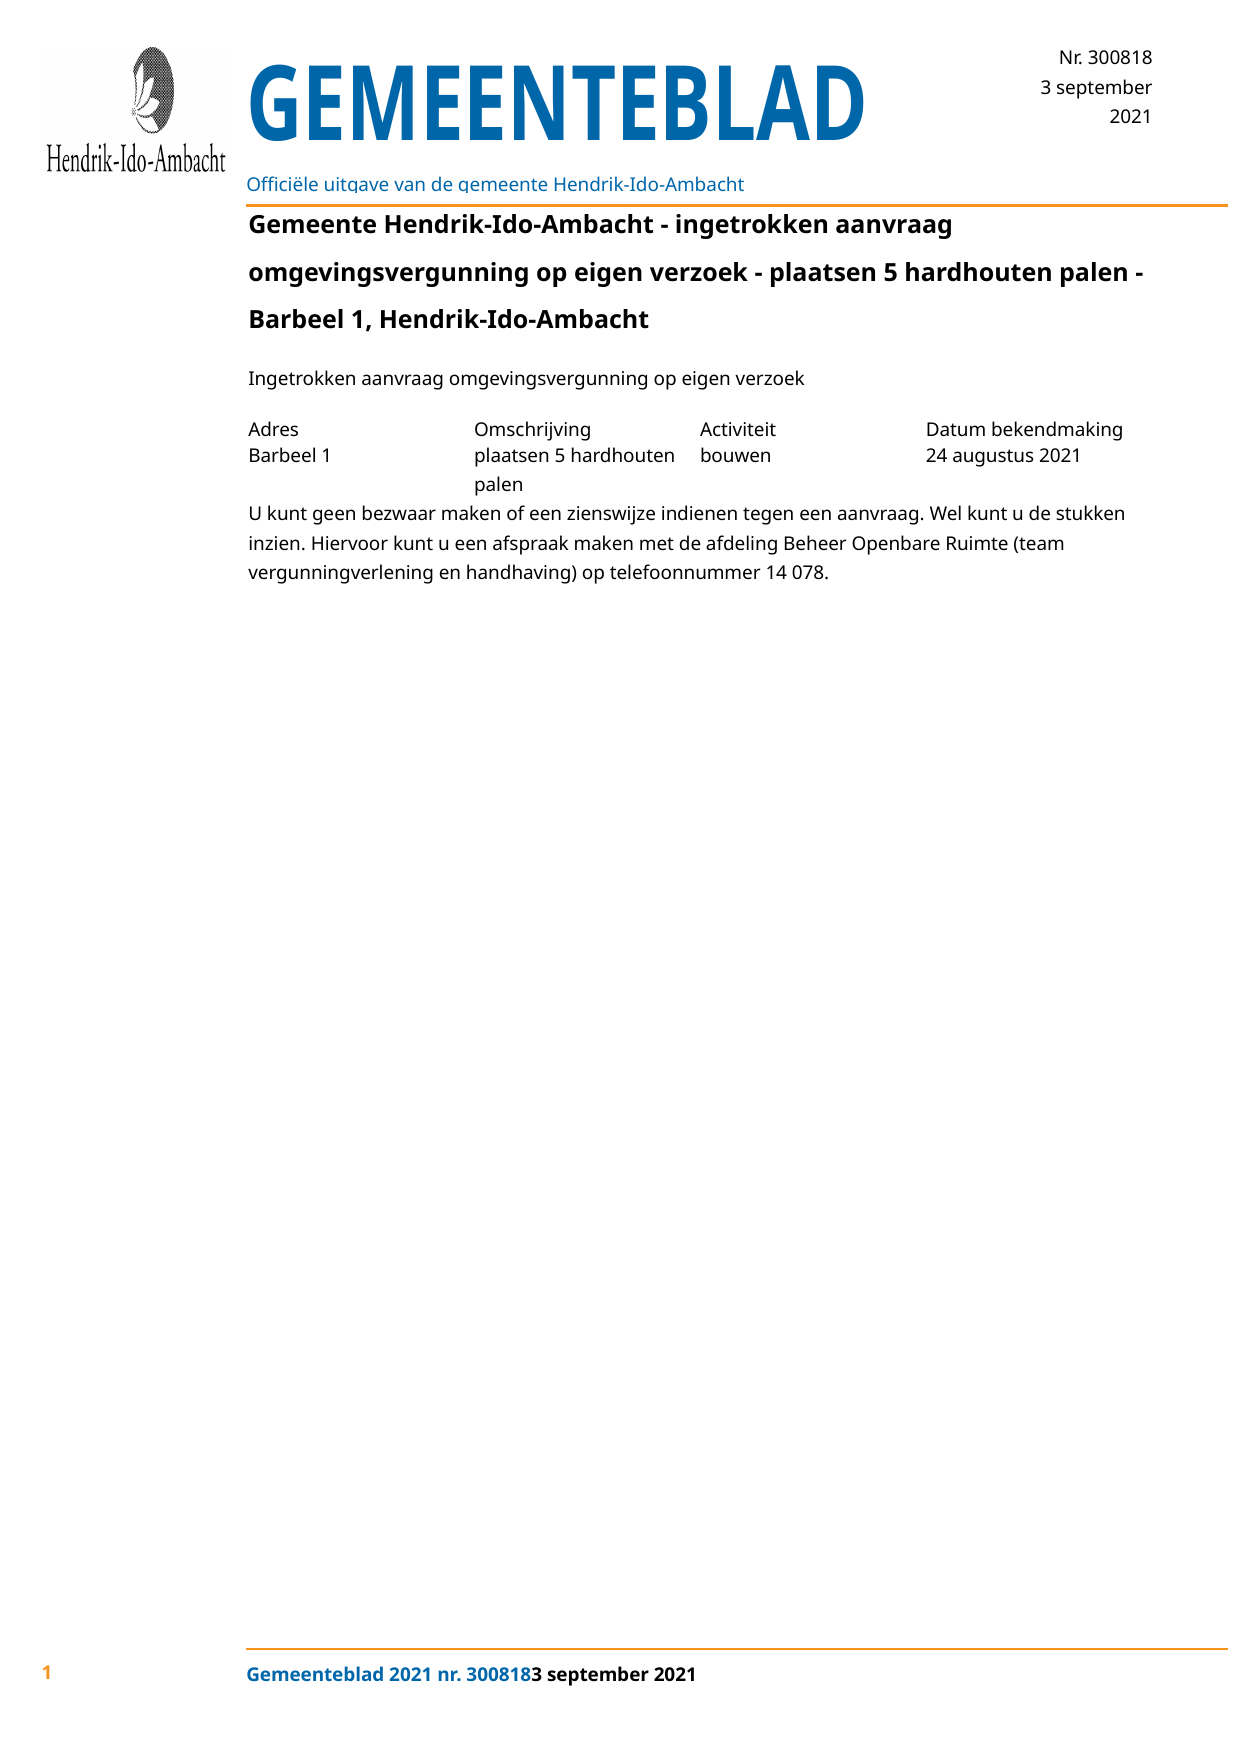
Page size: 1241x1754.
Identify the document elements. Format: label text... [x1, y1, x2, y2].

table_cell 24 augustus 2021 [926, 442, 1152, 497]
text Gemeente Hendrik-Ido-Ambacht - ingetrokken aanvraag omgevingsvergunning op eigen verzoek - plaatsen 5 hardhouten palen - Barbeel 1, Hendrik-Ido-Ambacht [248, 207, 1152, 336]
picture [41, 47, 231, 172]
table_header Adres [248, 416, 474, 442]
table_header Activiteit [700, 416, 926, 442]
table_cell Barbeel 1 [248, 442, 474, 497]
text U kunt geen bezwaar maken of een zienswijze indienen tegen een aanvraag. Wel kunt u de stukken inzien. Hiervoor kunt u een afspraak maken met de afdeling Beheer Openbare Ruimte (team vergunningverlening en handhaving) op telefoonnummer 14 078. [248, 500, 1152, 585]
table_cell plaatsen 5 hardhouten palen [474, 442, 700, 497]
table_header Omschrijving [474, 416, 700, 442]
text Ingetrokken aanvraag omgevingsvergunning op eigen verzoek [248, 366, 1152, 391]
table_cell bouwen [700, 442, 926, 497]
table_header Datum bekendmaking [926, 416, 1152, 442]
